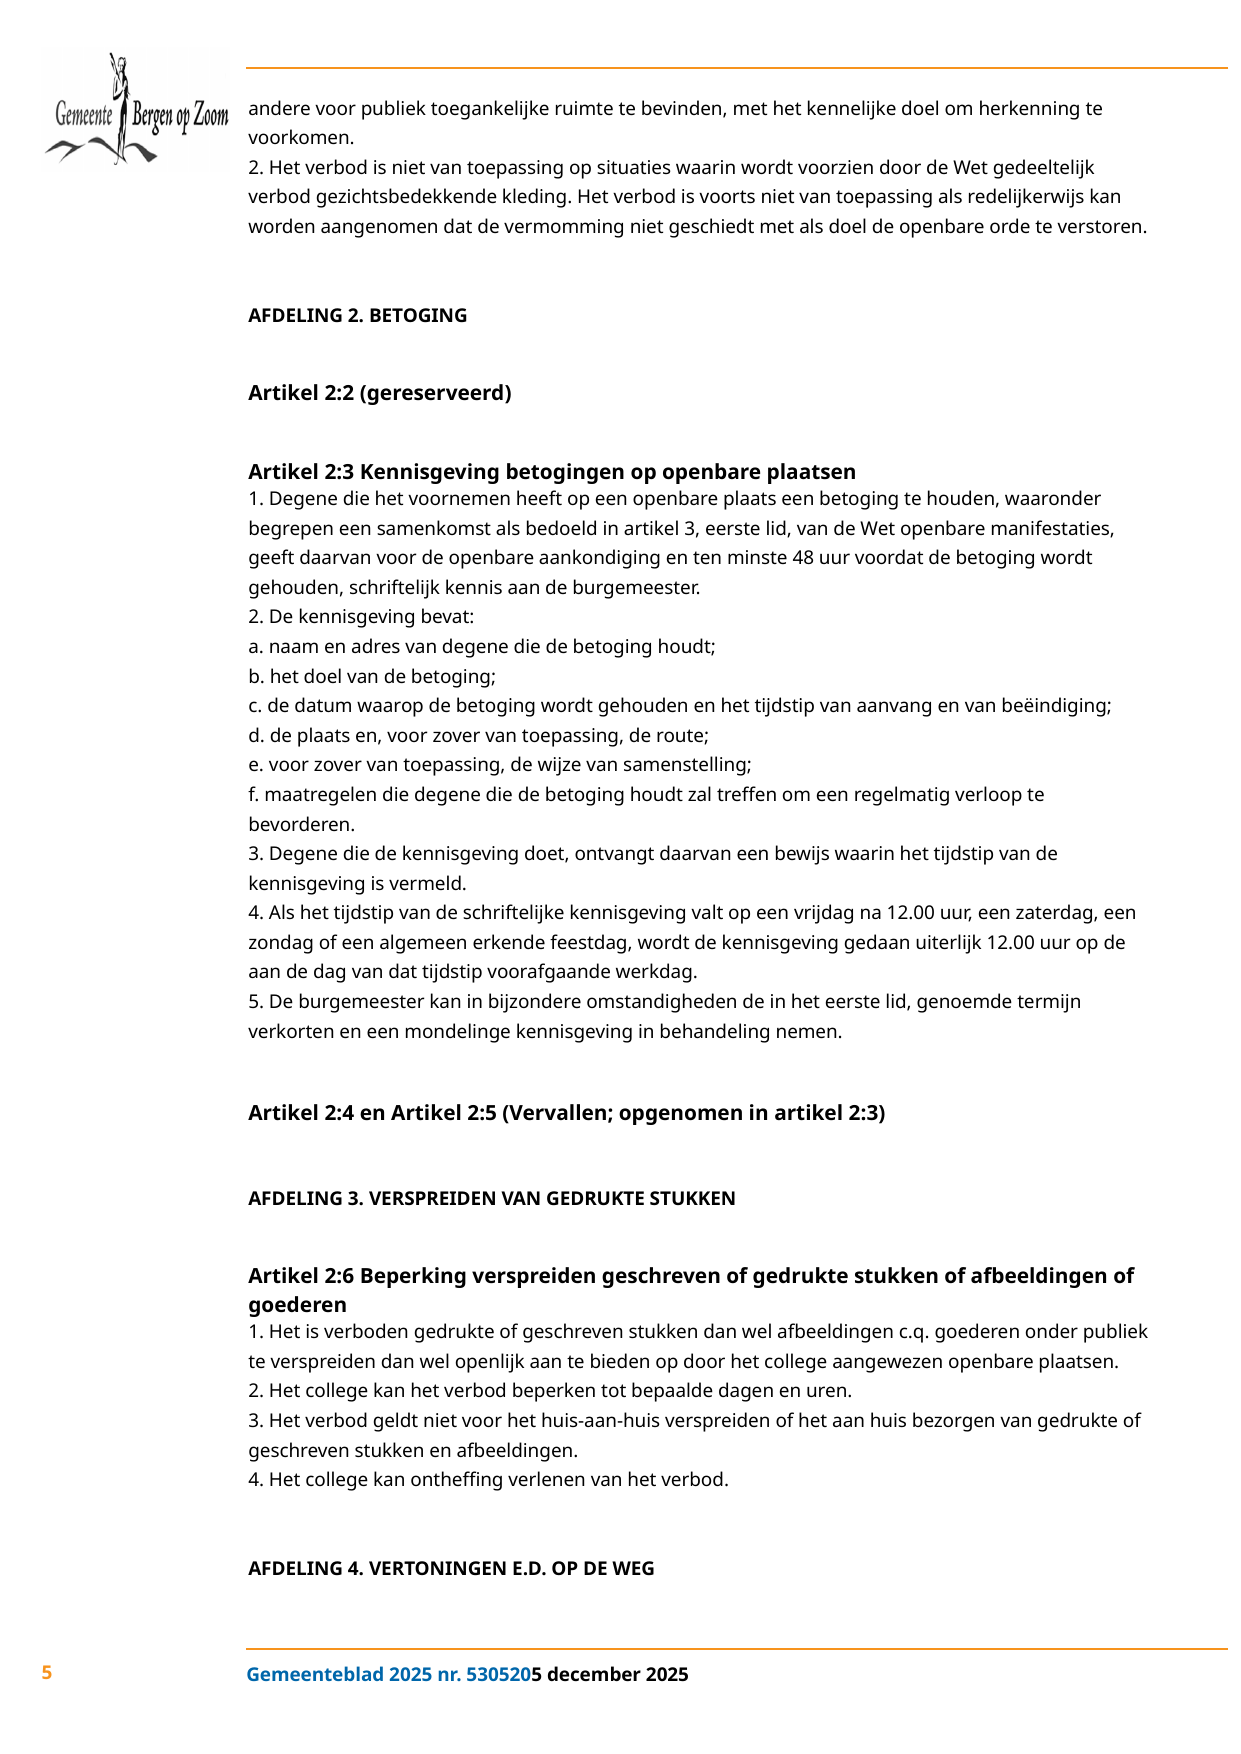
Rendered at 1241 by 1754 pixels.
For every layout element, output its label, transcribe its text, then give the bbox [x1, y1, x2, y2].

text 1. Het is verboden gedrukte of geschreven stukken dan wel afbeeldingen c.q. goederen onder publiek te verspreiden dan wel openlijk aan te bieden op door het college aangewezen openbare plaatsen. [248, 1318, 1152, 1374]
text AFDELING 2. BETOGING [248, 302, 1152, 328]
text b. het doel van de betoging; [248, 663, 1152, 688]
text 4. Als het tijdstip van de schriftelijke kennisgeving valt op een vrijdag na 12.00 uur, een zaterdag, een zondag of een algemeen erkende feestdag, wordt de kennisgeving gedaan uiterlijk 12.00 uur op de aan de dag van dat tijdstip voorafgaande werkdag. [248, 899, 1152, 984]
picture [41, 47, 231, 172]
text 3. Het verbod geldt niet voor het huis-aan-huis verspreiden of het aan huis bezorgen van gedrukte of geschreven stukken en afbeeldingen. [248, 1407, 1152, 1462]
text Artikel 2:4 en Artikel 2:5 (Vervallen; opgenomen in artikel 2:3) [248, 1098, 1152, 1126]
text andere voor publiek toegankelijke ruimte te bevinden, met het kennelijke doel om herkenning te voorkomen. [248, 95, 1152, 150]
text 3. Degene die de kennisgeving doet, ontvangt daarvan een bewijs waarin het tijdstip van de kennisgeving is vermeld. [248, 840, 1152, 896]
text AFDELING 4. VERTONINGEN E.D. OP DE WEG [248, 1555, 1152, 1581]
text Artikel 2:2 (gereserveerd) [248, 378, 1152, 406]
text e. voor zover van toepassing, de wijze van samenstelling; [248, 752, 1152, 777]
text 2. Het college kan het verbod beperken tot bepaalde dagen en uren. [248, 1378, 1152, 1403]
text 4. Het college kan ontheffing verlenen van het verbod. [248, 1466, 1152, 1492]
text AFDELING 3. VERSPREIDEN VAN GEDRUKTE STUKKEN [248, 1185, 1152, 1211]
text Artikel 2:3 Kennisgeving betogingen op openbare plaatsen [248, 457, 1152, 485]
text 1. Degene die het voornemen heeft op een openbare plaats een betoging te houden, waaronder begrepen een samenkomst als bedoeld in artikel 3, eerste lid, van de Wet openbare manifestaties, geeft daarvan voor de openbare aankondiging en ten minste 48 uur voordat de betoging wordt gehouden, schriftelijk kennis aan de burgemeester. [248, 485, 1152, 600]
text Artikel 2:6 Beperking verspreiden geschreven of gedrukte stukken of afbeeldingen of goederen [248, 1262, 1152, 1318]
text c. de datum waarop de betoging wordt gehouden en het tijdstip van aanvang en van beëindiging; [248, 692, 1152, 718]
text a. naam en adres van degene die de betoging houdt; [248, 633, 1152, 659]
text d. de plaats en, voor zover van toepassing, de route; [248, 722, 1152, 748]
text 2. De kennisgeving bevat: [248, 604, 1152, 629]
text 5. De burgemeester kan in bijzondere omstandigheden de in het eerste lid, genoemde termijn verkorten en een mondelinge kennisgeving in behandeling nemen. [248, 988, 1152, 1043]
text 2. Het verbod is niet van toepassing op situaties waarin wordt voorzien door de Wet gedeeltelijk verbod gezichtsbedekkende kleding. Het verbod is voorts niet van toepassing als redelijkerwijs kan worden aangenomen dat de vermomming niet geschiedt met als doel de openbare orde te verstoren. [248, 154, 1152, 239]
text f. maatregelen die degene die de betoging houdt zal treffen om een regelmatig verloop te bevorderen. [248, 781, 1152, 836]
